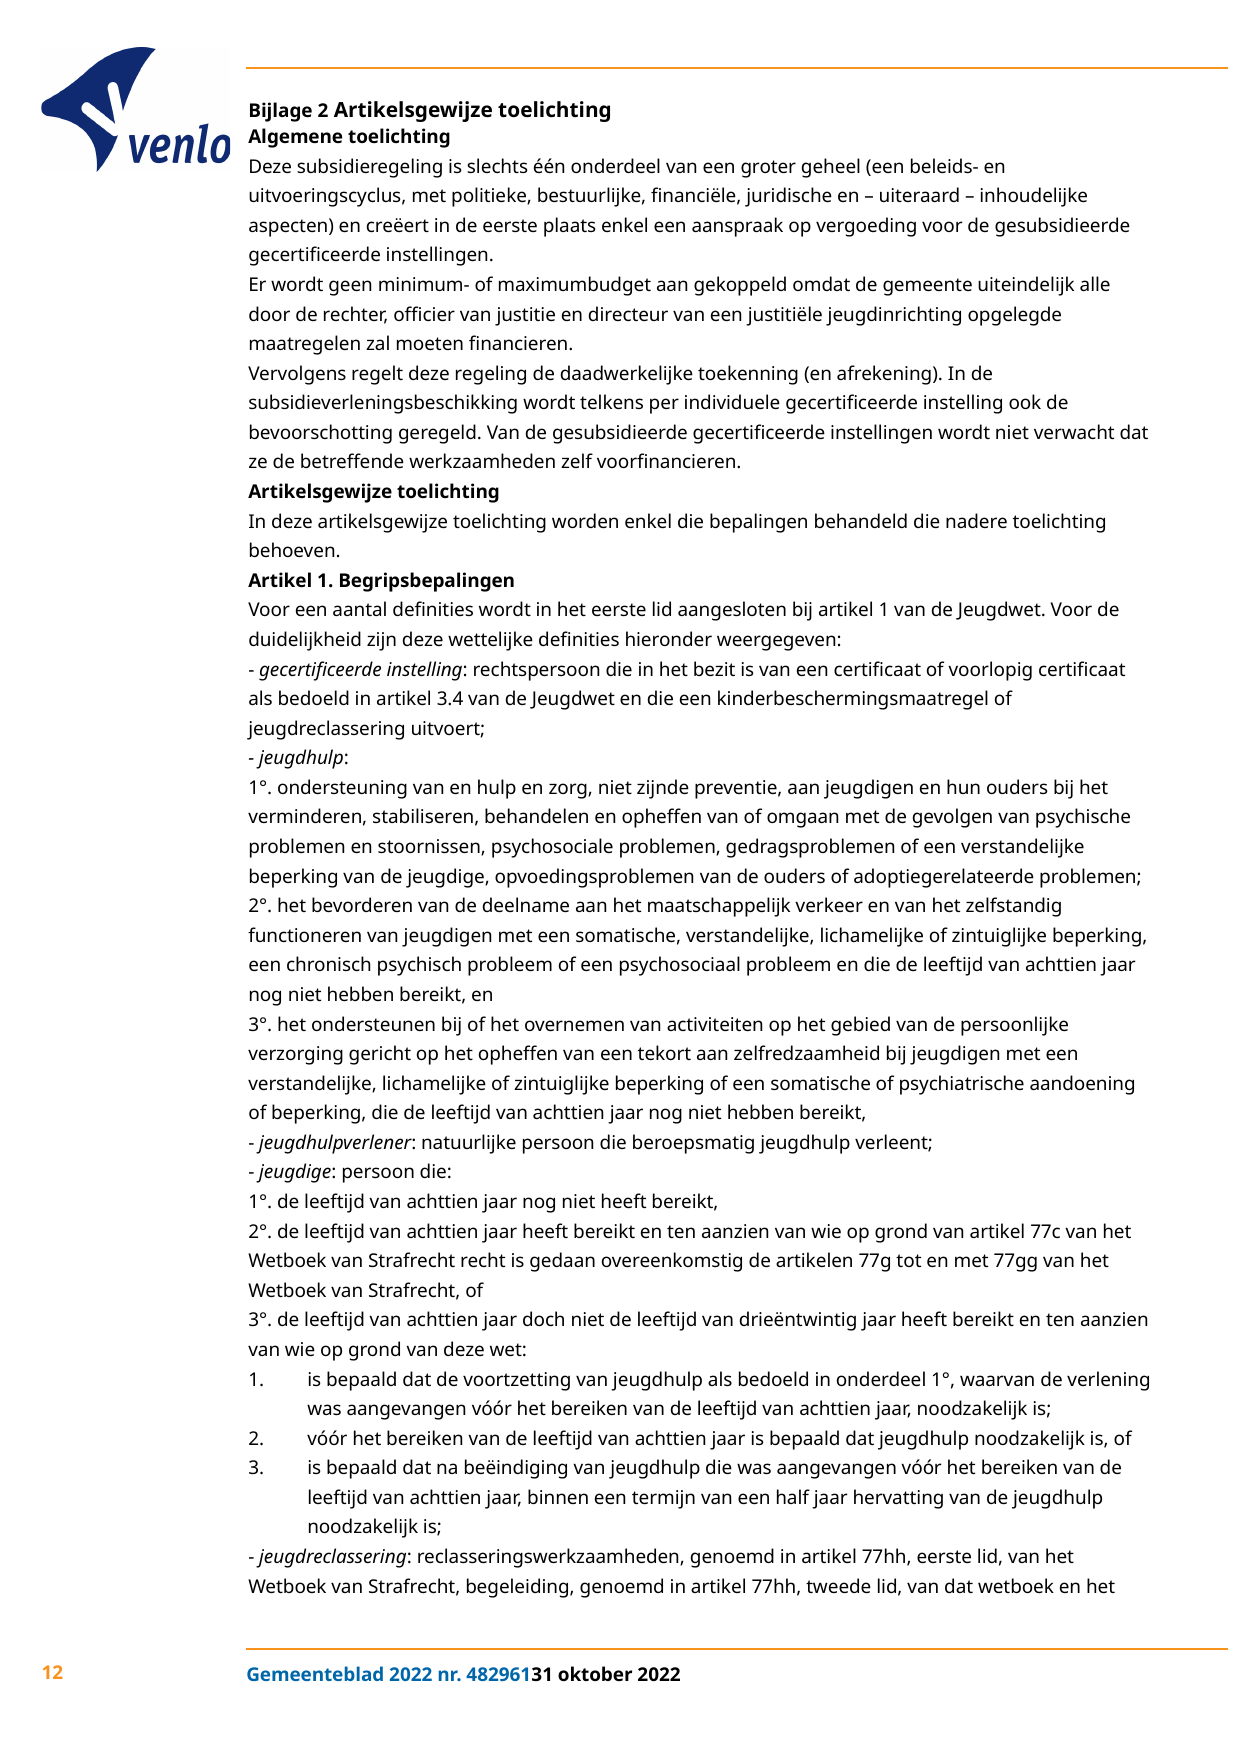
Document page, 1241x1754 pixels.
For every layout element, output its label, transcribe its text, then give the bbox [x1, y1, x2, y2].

text 1°. de leeftijd van achttien jaar nog niet heeft bereikt, [248, 1188, 1152, 1214]
text Algemene toelichting [248, 123, 1152, 149]
list is bepaald dat na beëindiging van jeugdhulp die was aangevangen vóór het bereiken van de leeftijd van achttien jaar, binnen een termijn van een half jaar hervatting van de jeugdhulp noodzakelijk is; [248, 1454, 1152, 1539]
text Deze subsidieregeling is slechts één onderdeel van een groter geheel (een beleids- en uitvoeringscyclus, met politieke, bestuurlijke, financiële, juridische en – uiteraard – inhoudelijke aspecten) en creëert in de eerste plaats enkel een aanspraak op vergoeding voor de gesubsidieerde gecertificeerde instellingen. [248, 153, 1152, 267]
text - gecertificeerde instelling: rechtspersoon die in het bezit is van een certificaat of voorlopig certificaat als bedoeld in artikel 3.4 van de Jeugdwet en die een kinderbeschermingsmaatregel of jeugdreclassering uitvoert; [248, 656, 1152, 741]
text 2°. de leeftijd van achttien jaar heeft bereikt en ten aanzien van wie op grond van artikel 77c van het Wetboek van Strafrecht recht is gedaan overeenkomstig de artikelen 77g tot en met 77gg van het Wetboek van Strafrecht, of [248, 1218, 1152, 1303]
text 1°. ondersteuning van en hulp en zorg, niet zijnde preventie, aan jeugdigen en hun ouders bij het verminderen, stabiliseren, behandelen en opheffen van of omgaan met de gevolgen van psychische problemen en stoornissen, psychosociale problemen, gedragsproblemen of een verstandelijke beperking van de jeugdige, opvoedingsproblemen van de ouders of adoptiegerelateerde problemen; [248, 774, 1152, 889]
list vóór het bereiken van de leeftijd van achttien jaar is bepaald dat jeugdhulp noodzakelijk is, of [248, 1425, 1152, 1451]
text - jeugdhulp: [248, 744, 1152, 770]
text 3°. de leeftijd van achttien jaar doch niet de leeftijd van drieëntwintig jaar heeft bereikt en ten aanzien van wie op grond van deze wet: [248, 1307, 1152, 1362]
text Artikel 1. Begripsbepalingen [248, 567, 1152, 593]
list is bepaald dat de voortzetting van jeugdhulp als bedoeld in onderdeel 1°, waarvan de verlening was aangevangen vóór het bereiken van de leeftijd van achttien jaar, noodzakelijk is; [248, 1366, 1152, 1421]
text Voor een aantal definities wordt in het eerste lid aangesloten bij artikel 1 van de Jeugdwet. Voor de duidelijkheid zijn deze wettelijke definities hieronder weergegeven: [248, 597, 1152, 652]
text Artikelsgewijze toelichting [248, 478, 1152, 504]
text 2°. het bevorderen van de deelname aan het maatschappelijk verkeer en van het zelfstandig functioneren van jeugdigen met een somatische, verstandelijke, lichamelijke of zintuiglijke beperking, een chronisch psychisch probleem of een psychosociaal probleem en die de leeftijd van achttien jaar nog niet hebben bereikt, en [248, 892, 1152, 1007]
picture [41, 47, 231, 172]
text In deze artikelsgewijze toelichting worden enkel die bepalingen behandeld die nadere toelichting behoeven. [248, 508, 1152, 563]
text - jeugdhulpverlener: natuurlijke persoon die beroepsmatig jeugdhulp verleent; [248, 1129, 1152, 1155]
text - jeugdige: persoon die: [248, 1159, 1152, 1184]
text Er wordt geen minimum- of maximumbudget aan gekoppeld omdat de gemeente uiteindelijk alle door de rechter, officier van justitie en directeur van een justitiële jeugdinrichting opgelegde maatregelen zal moeten financieren. [248, 271, 1152, 356]
text 3°. het ondersteunen bij of het overnemen van activiteiten op het gebied van de persoonlijke verzorging gericht op het opheffen van een tekort aan zelfredzaamheid bij jeugdigen met een verstandelijke, lichamelijke of zintuiglijke beperking of een somatische of psychiatrische aandoening of beperking, die de leeftijd van achttien jaar nog niet hebben bereikt, [248, 1011, 1152, 1125]
text - jeugdreclassering: reclasseringswerkzaamheden, genoemd in artikel 77hh, eerste lid, van het Wetboek van Strafrecht, begeleiding, genoemd in artikel 77hh, tweede lid, van dat wetboek en het [248, 1543, 1152, 1599]
text Vervolgens regelt deze regeling de daadwerkelijke toekenning (en afrekening). In de subsidieverleningsbeschikking wordt telkens per individuele gecertificeerde instelling ook de bevoorschotting geregeld. Van de gesubsidieerde gecertificeerde instellingen wordt niet verwacht dat ze de betreffende werkzaamheden zelf voorfinancieren. [248, 360, 1152, 474]
text Bijlage 2 Artikelsgewijze toelichting [248, 95, 1152, 123]
